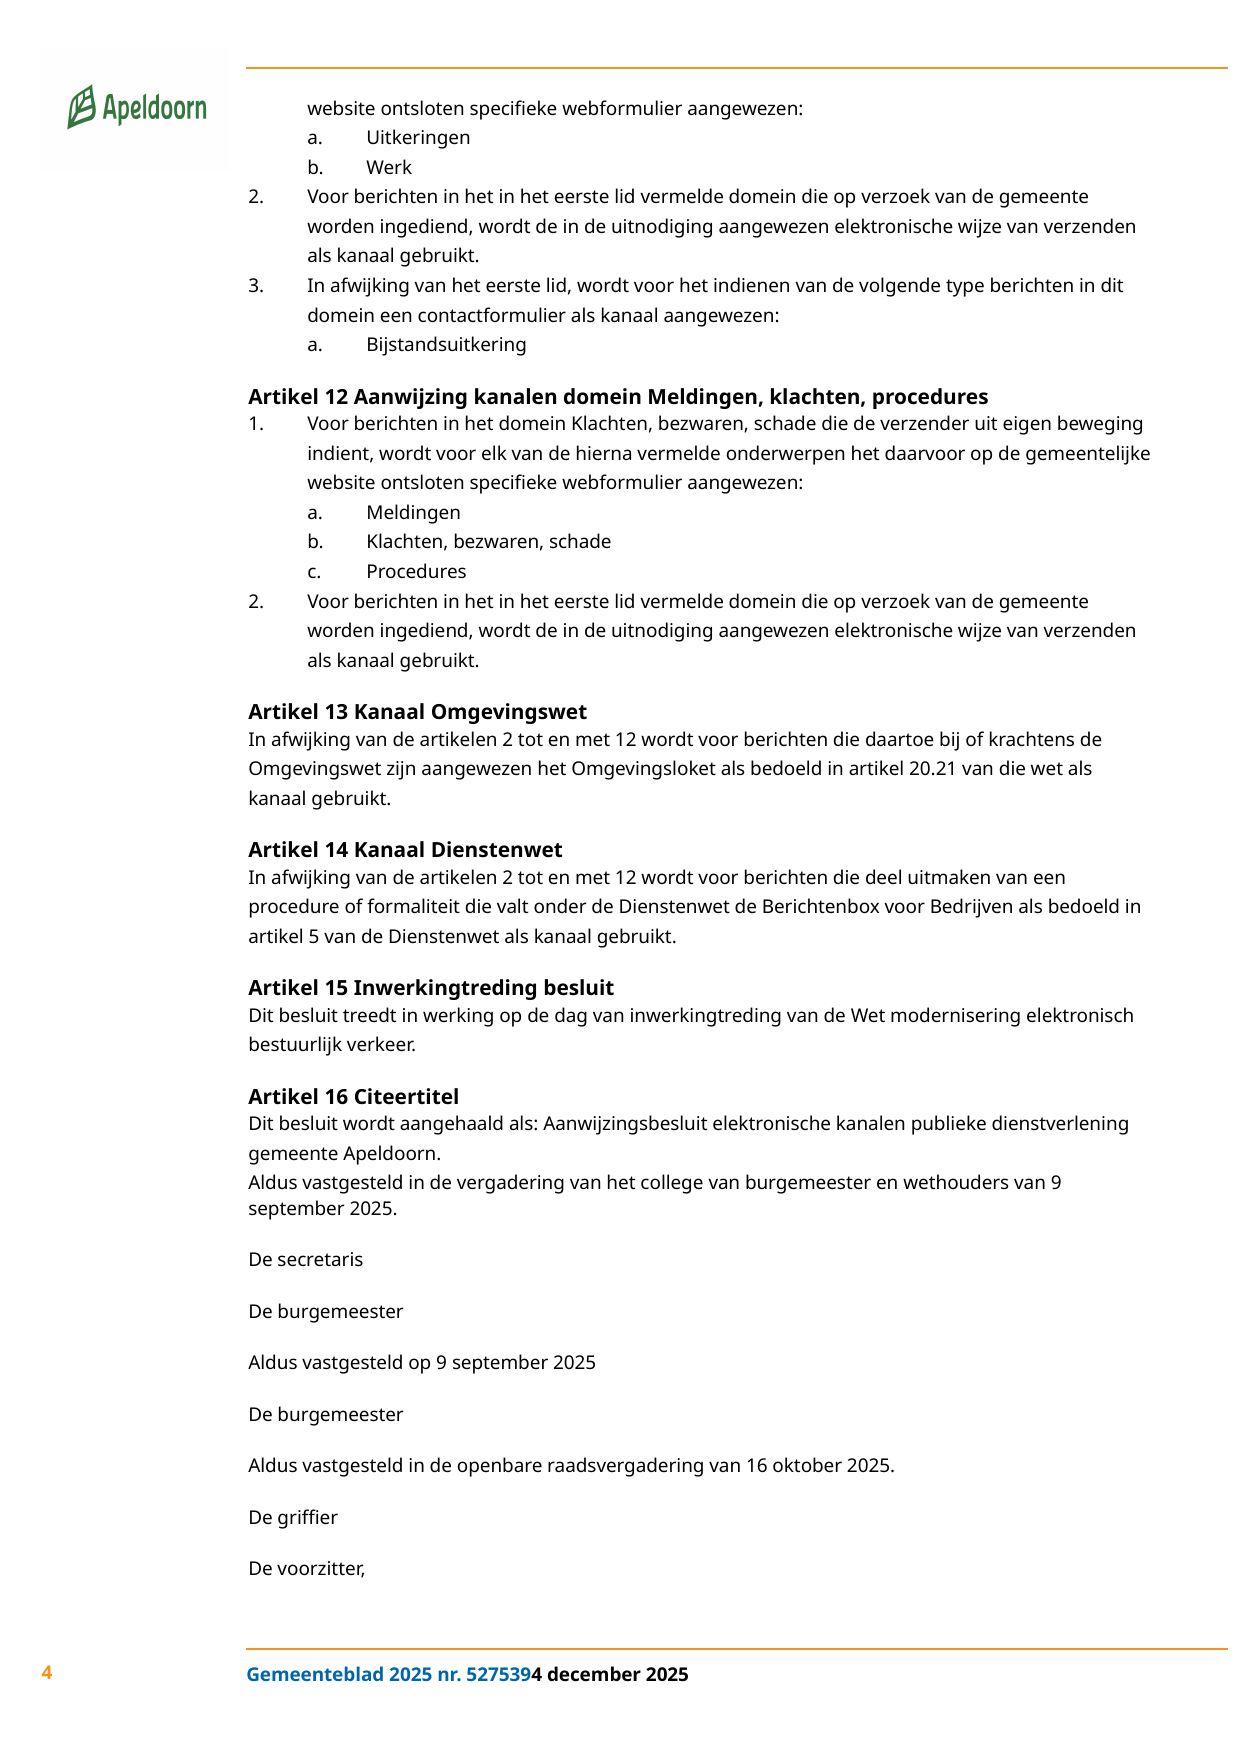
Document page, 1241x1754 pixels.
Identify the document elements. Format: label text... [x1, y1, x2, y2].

text De secretaris [248, 1247, 1152, 1272]
text De burgemeester [248, 1298, 1152, 1324]
text Artikel 14 Kanaal Dienstenwet [248, 835, 1152, 864]
list website ontsloten specifieke webformulier aangewezen: [248, 95, 1152, 121]
text De griffier [248, 1504, 1152, 1530]
text Aldus vastgesteld op 9 september 2025 [248, 1349, 1152, 1375]
picture [41, 47, 231, 172]
list Bijstandsuitkering [307, 331, 1152, 357]
text Artikel 12 Aanwijzing kanalen domein Meldingen, klachten, procedures [248, 382, 1152, 410]
text Artikel 13 Kanaal Omgevingswet [248, 697, 1152, 726]
list In afwijking van het eerste lid, wordt voor het indienen van de volgende type berichten in dit domein een contactformulier als kanaal aangewezen: [248, 272, 1152, 328]
list Procedures [307, 558, 1152, 584]
list Uitkeringen [307, 124, 1152, 150]
text De voorzitter, [248, 1555, 1152, 1581]
list Voor berichten in het domein Klachten, bezwaren, schade die de verzender uit eigen beweging indient, wordt voor elk van de hierna vermelde onderwerpen het daarvoor op de gemeentelijke website ontsloten specifieke webformulier aangewezen: [248, 410, 1152, 495]
text Dit besluit treedt in werking op de dag van inwerkingtreding van de Wet modernisering elektronisch bestuurlijk verkeer. [248, 1002, 1152, 1057]
list Meldingen [307, 499, 1152, 525]
text Artikel 16 Citeertitel [248, 1082, 1152, 1110]
list Voor berichten in het in het eerste lid vermelde domein die op verzoek van de gemeente worden ingediend, wordt de in de uitnodiging aangewezen elektronische wijze van verzenden als kanaal gebruikt. [248, 588, 1152, 673]
text De burgemeester [248, 1401, 1152, 1427]
text In afwijking van de artikelen 2 tot en met 12 wordt voor berichten die daartoe bij of krachtens de Omgevingswet zijn aangewezen het Omgevingsloket als bedoeld in artikel 20.21 van die wet als kanaal gebruikt. [248, 726, 1152, 811]
list Voor berichten in het in het eerste lid vermelde domein die op verzoek van de gemeente worden ingediend, wordt de in de uitnodiging aangewezen elektronische wijze van verzenden als kanaal gebruikt. [248, 183, 1152, 268]
text Artikel 15 Inwerkingtreding besluit [248, 973, 1152, 1002]
text In afwijking van de artikelen 2 tot en met 12 wordt voor berichten die deel uitmaken van een procedure of formaliteit die valt onder de Dienstenwet de Berichtenbox voor Bedrijven als bedoeld in artikel 5 van de Dienstenwet als kanaal gebruikt. [248, 864, 1152, 949]
text Aldus vastgesteld in de vergadering van het college van burgemeester en wethouders van 9 september 2025. [248, 1169, 1152, 1221]
text Aldus vastgesteld in de openbare raadsvergadering van 16 oktober 2025. [248, 1452, 1152, 1478]
list Klachten, bezwaren, schade [307, 529, 1152, 554]
list Werk [307, 154, 1152, 180]
text Dit besluit wordt aangehaald als: Aanwijzingsbesluit elektronische kanalen publieke dienstverlening gemeente Apeldoorn. [248, 1110, 1152, 1166]
